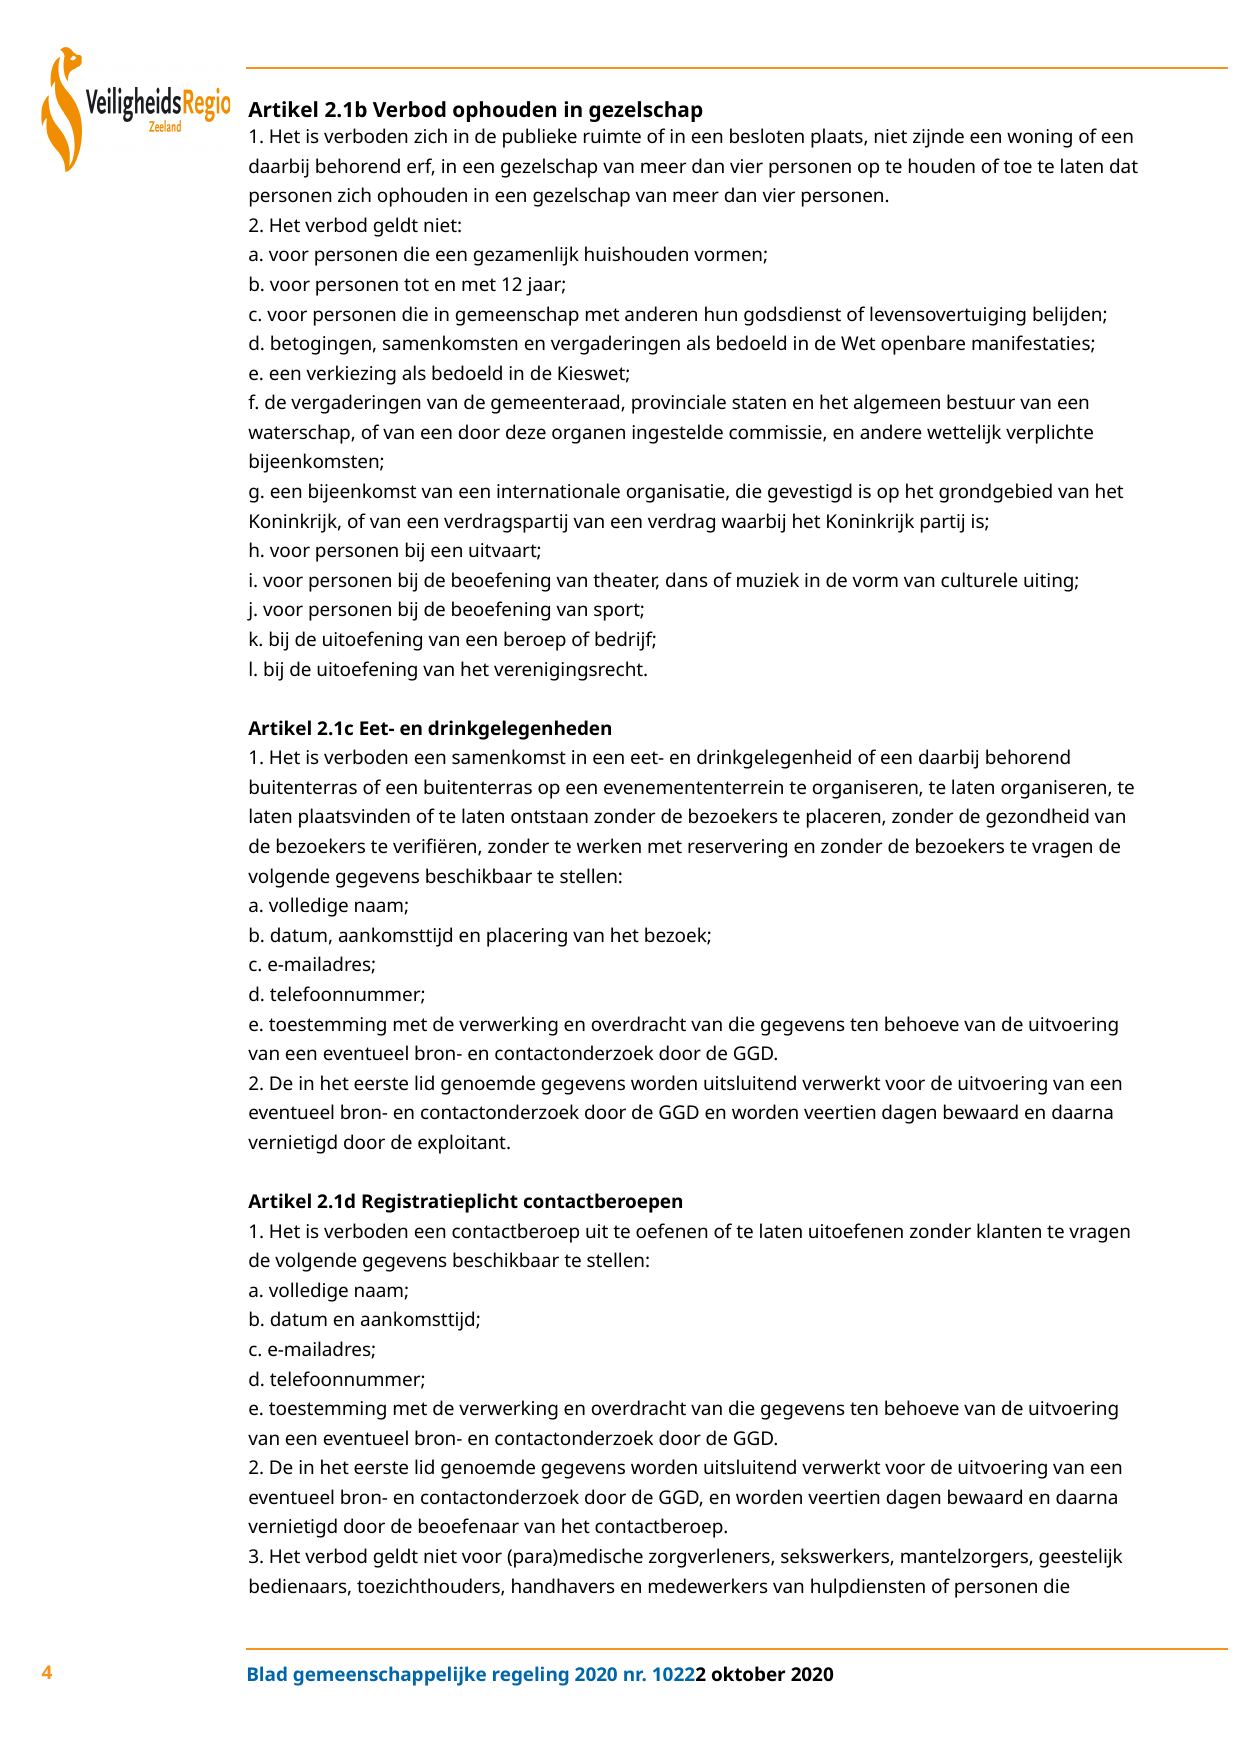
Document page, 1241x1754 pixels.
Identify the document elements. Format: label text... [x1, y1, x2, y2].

text j. voor personen bij de beoefening van sport; [248, 597, 1152, 622]
picture [41, 47, 231, 172]
text g. een bijeenkomst van een internationale organisatie, die gevestigd is op het grondgebied van het Koninkrijk, of van een verdragspartij van een verdrag waarbij het Koninkrijk partij is; [248, 478, 1152, 533]
text b. voor personen tot en met 12 jaar; [248, 271, 1152, 297]
text d. telefoonnummer; [248, 981, 1152, 1007]
text f. de vergaderingen van de gemeenteraad, provinciale staten en het algemeen bestuur van een waterschap, of van een door deze organen ingestelde commissie, en andere wettelijk verplichte bijeenkomsten; [248, 389, 1152, 474]
text e. toestemming met de verwerking en overdracht van die gegevens ten behoeve van de uitvoering van een eventueel bron- en contactonderzoek door de GGD. [248, 1395, 1152, 1451]
text a. volledige naam; [248, 1277, 1152, 1303]
text c. voor personen die in gemeenschap met anderen hun godsdienst of levensovertuiging belijden; [248, 301, 1152, 326]
text i. voor personen bij de beoefening van theater, dans of muziek in de vorm van culturele uiting; [248, 567, 1152, 593]
text d. betogingen, samenkomsten en vergaderingen als bedoeld in de Wet openbare manifestaties; [248, 330, 1152, 356]
text 2. Het verbod geldt niet: [248, 212, 1152, 238]
text 1. Het is verboden een samenkomst in een eet- en drinkgelegenheid of een daarbij behorend buitenterras of een buitenterras op een evenemententerrein te organiseren, te laten organiseren, te laten plaatsvinden of te laten ontstaan zonder de bezoekers te placeren, zonder de gezondheid van de bezoekers te verifiëren, zonder te werken met reservering en zonder de bezoekers te vragen de volgende gegevens beschikbaar te stellen: [248, 744, 1152, 888]
text e. een verkiezing als bedoeld in de Kieswet; [248, 360, 1152, 386]
text e. toestemming met de verwerking en overdracht van die gegevens ten behoeve van de uitvoering van een eventueel bron- en contactonderzoek door de GGD. [248, 1011, 1152, 1066]
text 2. De in het eerste lid genoemde gegevens worden uitsluitend verwerkt voor de uitvoering van een eventueel bron- en contactonderzoek door de GGD, en worden veertien dagen bewaard en daarna vernietigd door de beoefenaar van het contactberoep. [248, 1454, 1152, 1539]
text a. volledige naam; [248, 892, 1152, 918]
text k. bij de uitoefening van een beroep of bedrijf; [248, 626, 1152, 652]
text b. datum en aankomsttijd; [248, 1307, 1152, 1332]
text c. e-mailadres; [248, 952, 1152, 977]
text b. datum, aankomsttijd en placering van het bezoek; [248, 922, 1152, 948]
text 3. Het verbod geldt niet voor (para)medische zorgverleners, sekswerkers, mantelzorgers, geestelijk bedienaars, toezichthouders, handhavers en medewerkers van hulpdiensten of personen die [248, 1543, 1152, 1598]
text c. e-mailadres; [248, 1336, 1152, 1362]
text Artikel 2.1b Verbod ophouden in gezelschap [248, 95, 1152, 123]
text l. bij de uitoefening van het verenigingsrecht. [248, 656, 1152, 681]
text h. voor personen bij een uitvaart; [248, 537, 1152, 563]
text 1. Het is verboden zich in de publieke ruimte of in een besloten plaats, niet zijnde een woning of een daarbij behorend erf, in een gezelschap van meer dan vier personen op te houden of toe te laten dat personen zich ophouden in een gezelschap van meer dan vier personen. [248, 123, 1152, 208]
text 1. Het is verboden een contactberoep uit te oefenen of te laten uitoefenen zonder klanten te vragen de volgende gegevens beschikbaar te stellen: [248, 1218, 1152, 1273]
text Artikel 2.1d Registratieplicht contactberoepen [248, 1188, 1152, 1214]
text 2. De in het eerste lid genoemde gegevens worden uitsluitend verwerkt voor de uitvoering van een eventueel bron- en contactonderzoek door de GGD en worden veertien dagen bewaard en daarna vernietigd door de exploitant. [248, 1070, 1152, 1155]
text Artikel 2.1c Eet- en drinkgelegenheden [248, 715, 1152, 741]
text a. voor personen die een gezamenlijk huishouden vormen; [248, 242, 1152, 267]
text d. telefoonnummer; [248, 1366, 1152, 1391]
